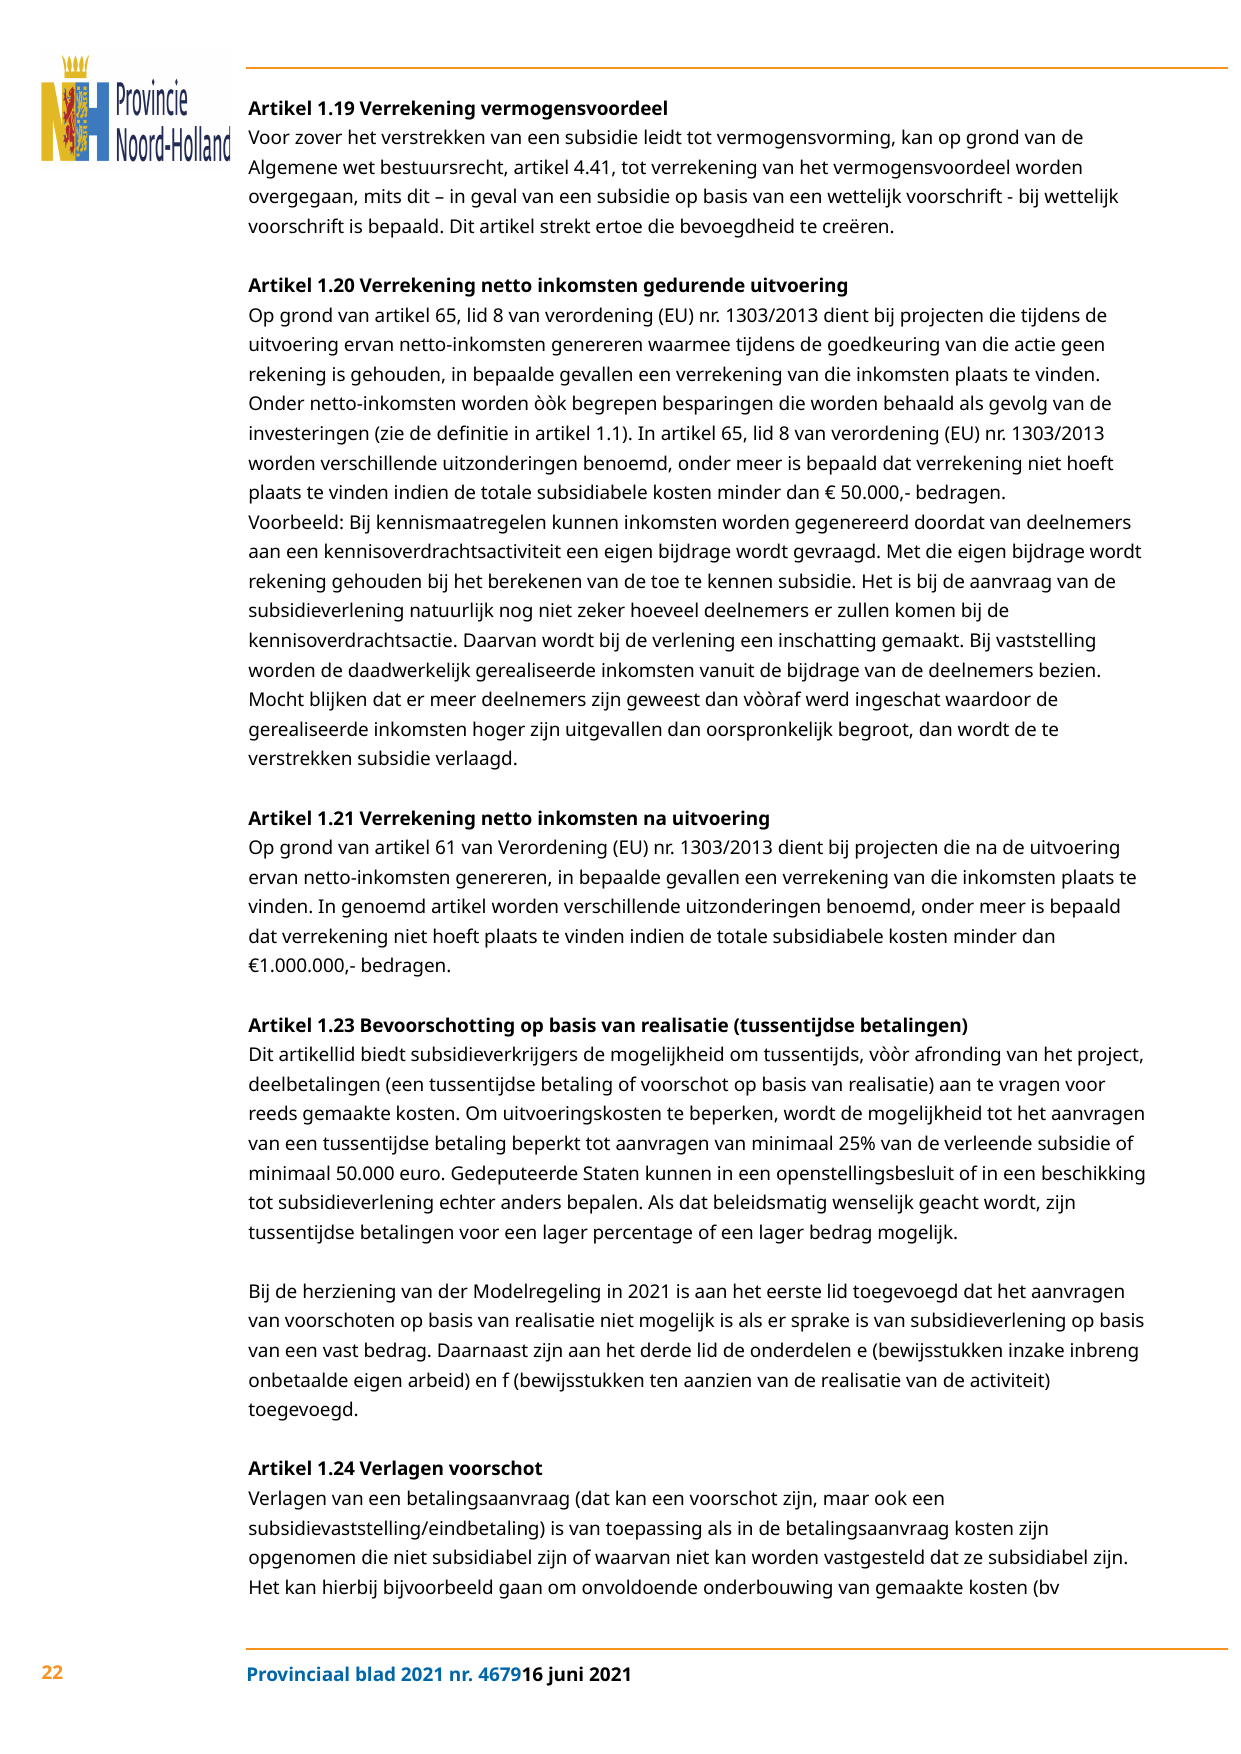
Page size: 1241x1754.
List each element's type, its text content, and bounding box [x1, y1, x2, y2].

text Artikel 1.23 Bevoorschotting op basis van realisatie (tussentijdse betalingen) [248, 1012, 1152, 1038]
text Voorbeeld: Bij kennismaatregelen kunnen inkomsten worden gegenereerd doordat van deelnemers aan een kennisoverdrachtsactiviteit een eigen bijdrage wordt gevraagd. Met die eigen bijdrage wordt rekening gehouden bij het berekenen van de toe te kennen subsidie. Het is bij de aanvraag van de subsidieverlening natuurlijk nog niet zeker hoeveel deelnemers er zullen komen bij de kennisoverdrachtsactie. Daarvan wordt bij de verlening een inschatting gemaakt. Bij vaststelling worden de daadwerkelijk gerealiseerde inkomsten vanuit de bijdrage van de deelnemers bezien. Mocht blijken dat er meer deelnemers zijn geweest dan vòòraf werd ingeschat waardoor de gerealiseerde inkomsten hoger zijn uitgevallen dan oorspronkelijk begroot, dan wordt de te verstrekken subsidie verlaagd. [248, 509, 1152, 771]
text Artikel 1.20 Verrekening netto inkomsten gedurende uitvoering [248, 272, 1152, 298]
text Artikel 1.24 Verlagen voorschot [248, 1456, 1152, 1481]
text Artikel 1.21 Verrekening netto inkomsten na uitvoering [248, 805, 1152, 831]
text Voor zover het verstrekken van een subsidie leidt tot vermogensvorming, kan op grond van de Algemene wet bestuursrecht, artikel 4.41, tot verrekening van het vermogensvoordeel worden overgegaan, mits dit – in geval van een subsidie op basis van een wettelijk voorschrift - bij wettelijk voorschrift is bepaald. Dit artikel strekt ertoe die bevoegdheid te creëren. [248, 124, 1152, 239]
text Dit artikellid biedt subsidieverkrijgers de mogelijkheid om tussentijds, vòòr afronding van het project, deelbetalingen (een tussentijdse betaling of voorschot op basis van realisatie) aan te vragen voor reeds gemaakte kosten. Om uitvoeringskosten te beperken, wordt de mogelijkheid tot het aanvragen van een tussentijdse betaling beperkt tot aanvragen van minimaal 25% van de verleende subsidie of minimaal 50.000 euro. Gedeputeerde Staten kunnen in een openstellingsbesluit of in een beschikking tot subsidieverlening echter anders bepalen. Als dat beleidsmatig wenselijk geacht wordt, zijn tussentijdse betalingen voor een lager percentage of een lager bedrag mogelijk. [248, 1041, 1152, 1245]
picture [41, 47, 231, 172]
text Artikel 1.19 Verrekening vermogensvoordeel [248, 95, 1152, 121]
text Verlagen van een betalingsaanvraag (dat kan een voorschot zijn, maar ook een subsidievaststelling/eindbetaling) is van toepassing als in de betalingsaanvraag kosten zijn opgenomen die niet subsidiabel zijn of waarvan niet kan worden vastgesteld dat ze subsidiabel zijn. Het kan hierbij bijvoorbeeld gaan om onvoldoende onderbouwing van gemaakte kosten (bv [248, 1485, 1152, 1600]
text Bij de herziening van der Modelregeling in 2021 is aan het eerste lid toegevoegd dat het aanvragen van voorschoten op basis van realisatie niet mogelijk is als er sprake is van subsidieverlening op basis van een vast bedrag. Daarnaast zijn aan het derde lid de onderdelen e (bewijsstukken inzake inbreng onbetaalde eigen arbeid) en f (bewijsstukken ten aanzien van de realisatie van de activiteit) toegevoegd. [248, 1278, 1152, 1422]
text Op grond van artikel 61 van Verordening (EU) nr. 1303/2013 dient bij projecten die na de uitvoering ervan netto-inkomsten genereren, in bepaalde gevallen een verrekening van die inkomsten plaats te vinden. In genoemd artikel worden verschillende uitzonderingen benoemd, onder meer is bepaald dat verrekening niet hoeft plaats te vinden indien de totale subsidiabele kosten minder dan €1.000.000,- bedragen. [248, 834, 1152, 978]
text Op grond van artikel 65, lid 8 van verordening (EU) nr. 1303/2013 dient bij projecten die tijdens de uitvoering ervan netto-inkomsten genereren waarmee tijdens de goedkeuring van die actie geen rekening is gehouden, in bepaalde gevallen een verrekening van die inkomsten plaats te vinden. Onder netto-inkomsten worden òòk begrepen besparingen die worden behaald als gevolg van de investeringen (zie de definitie in artikel 1.1). In artikel 65, lid 8 van verordening (EU) nr. 1303/2013 worden verschillende uitzonderingen benoemd, onder meer is bepaald dat verrekening niet hoeft plaats te vinden indien de totale subsidiabele kosten minder dan € 50.000,- bedragen. [248, 302, 1152, 505]
